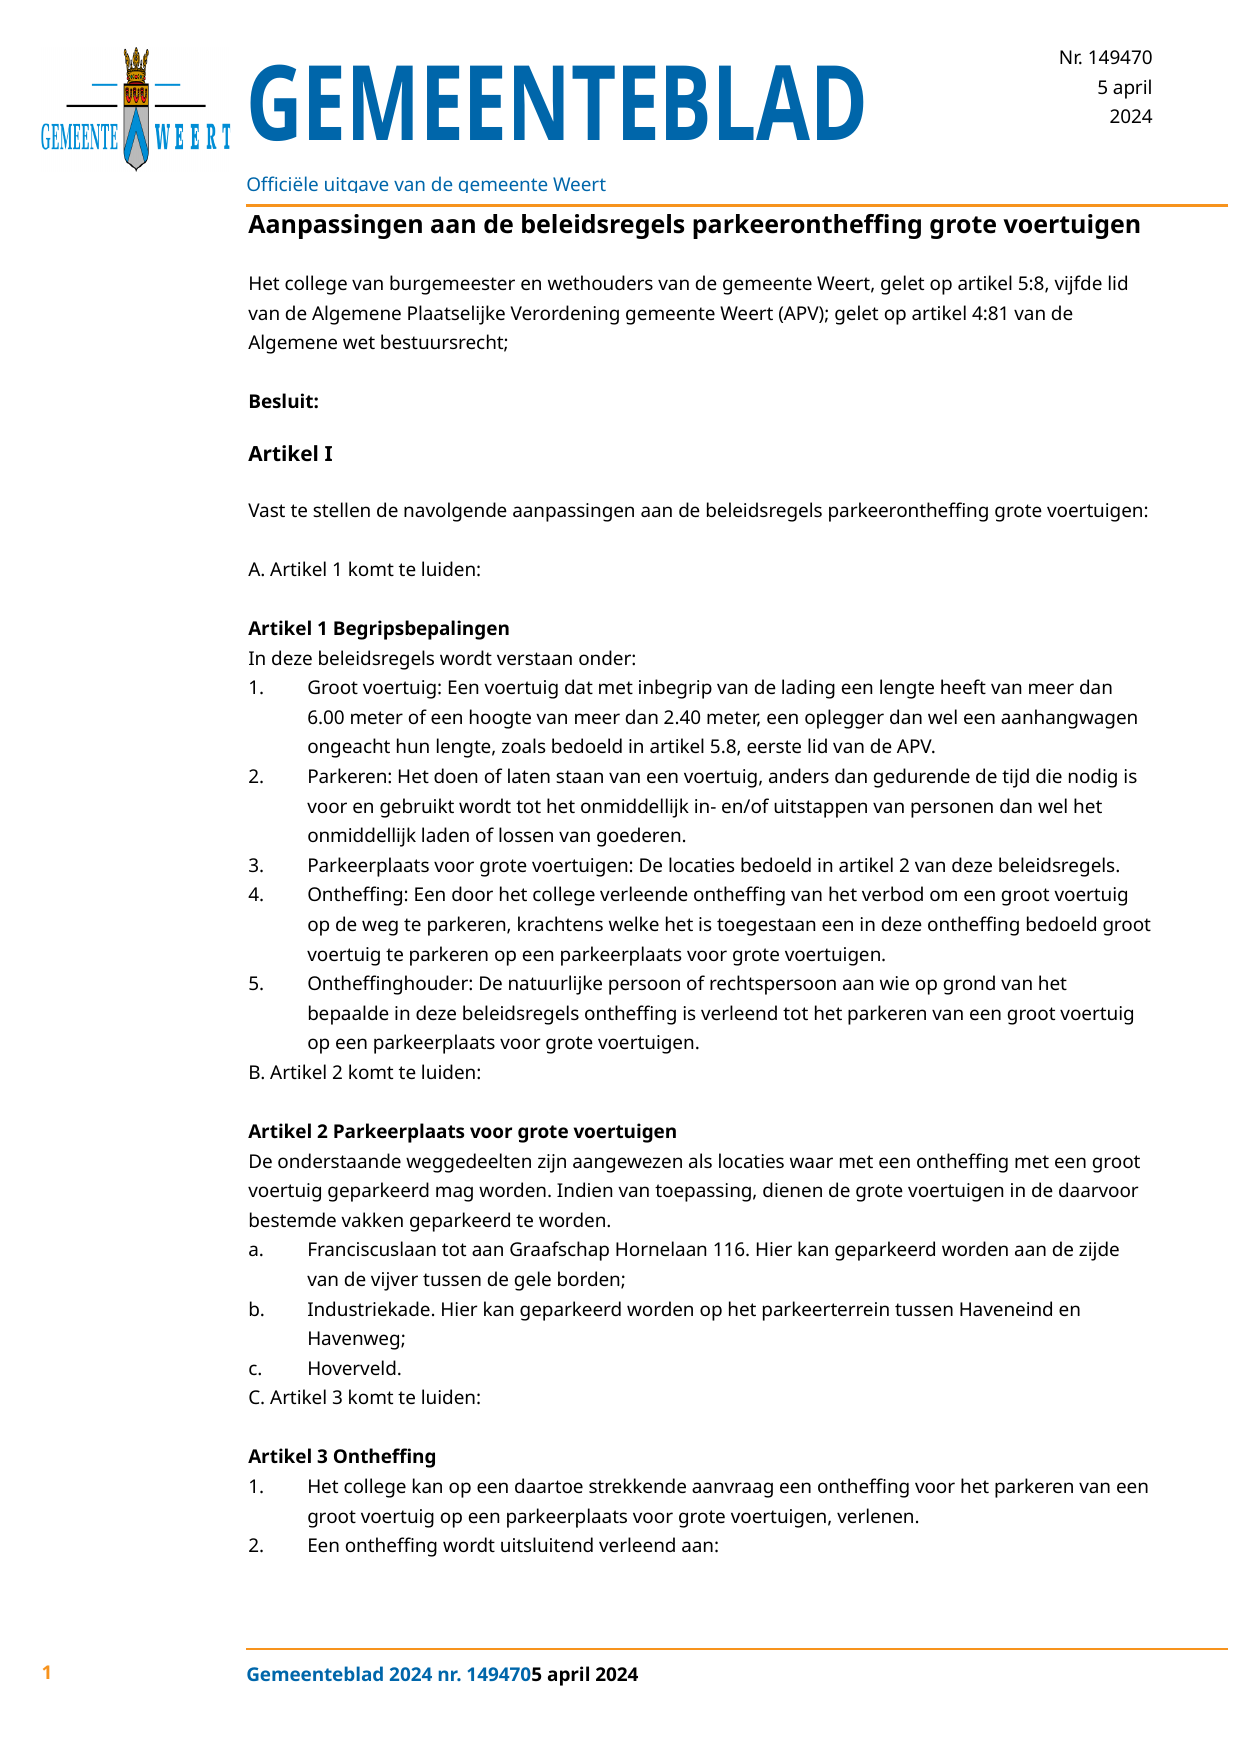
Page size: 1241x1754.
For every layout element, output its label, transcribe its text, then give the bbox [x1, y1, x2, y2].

list Ontheffing: Een door het college verleende ontheffing van het verbod om een groot voertuig op de weg te parkeren, krachtens welke het is toegestaan een in deze ontheffing bedoeld groot voertuig te parkeren op een parkeerplaats voor grote voertuigen. [248, 882, 1152, 967]
list Ontheffinghouder: De natuurlijke persoon of rechtspersoon aan wie op grond van het bepaalde in deze beleidsregels ontheffing is verleend tot het parkeren van een groot voertuig op een parkeerplaats voor grote voertuigen. [248, 970, 1152, 1055]
text De onderstaande weggedeelten zijn aangewezen als locaties waar met een ontheffing met een groot voertuig geparkeerd mag worden. Indien van toepassing, dienen de grote voertuigen in de daarvoor bestemde vakken geparkeerd te worden. [248, 1148, 1152, 1233]
text Artikel 2 Parkeerplaats voor grote voertuigen [248, 1118, 1152, 1144]
text Artikel 3 Ontheffing [248, 1444, 1152, 1469]
list Het college kan op een daartoe strekkende aanvraag een ontheffing voor het parkeren van een groot voertuig op een parkeerplaats voor grote voertuigen, verlenen. [248, 1473, 1152, 1529]
list Een ontheffing wordt uitsluitend verleend aan: [248, 1532, 1152, 1558]
list Industriekade. Hier kan geparkeerd worden op het parkeerterrein tussen Haveneind en Havenweg; [248, 1296, 1152, 1351]
text B. Artikel 2 komt te luiden: [248, 1059, 1152, 1085]
text Vast te stellen de navolgende aanpassingen aan de beleidsregels parkeerontheffing grote voertuigen: [248, 497, 1152, 523]
text Artikel I [248, 439, 1152, 467]
list Groot voertuig: Een voertuig dat met inbegrip van de lading een lengte heeft van meer dan 6.00 meter of een hoogte van meer dan 2.40 meter, een oplegger dan wel een aanhangwagen ongeacht hun lengte, zoals bedoeld in artikel 5.8, eerste lid van de APV. [248, 674, 1152, 759]
list Hoverveld. [248, 1355, 1152, 1381]
text Besluit: [248, 389, 1152, 414]
text Het college van burgemeester en wethouders van de gemeente Weert, gelet op artikel 5:8, vijfde lid van de Algemene Plaatselijke Verordening gemeente Weert (APV); gelet op artikel 4:81 van de Algemene wet bestuursrecht; [248, 270, 1152, 355]
text A. Artikel 1 komt te luiden: [248, 556, 1152, 582]
text C. Artikel 3 komt te luiden: [248, 1384, 1152, 1410]
picture [41, 47, 231, 172]
list Parkeerplaats voor grote voertuigen: De locaties bedoeld in artikel 2 van deze beleidsregels. [248, 852, 1152, 878]
list Franciscuslaan tot aan Graafschap Hornelaan 116. Hier kan geparkeerd worden aan de zijde van de vijver tussen de gele borden; [248, 1237, 1152, 1292]
text In deze beleidsregels wordt verstaan onder: [248, 645, 1152, 671]
list Parkeren: Het doen of laten staan van een voertuig, anders dan gedurende de tijd die nodig is voor en gebruikt wordt tot het onmiddellijk in- en/of uitstappen van personen dan wel het onmiddellijk laden of lossen van goederen. [248, 763, 1152, 848]
text Aanpassingen aan de beleidsregels parkeerontheffing grote voertuigen [248, 207, 1152, 241]
text Artikel 1 Begripsbepalingen [248, 615, 1152, 641]
